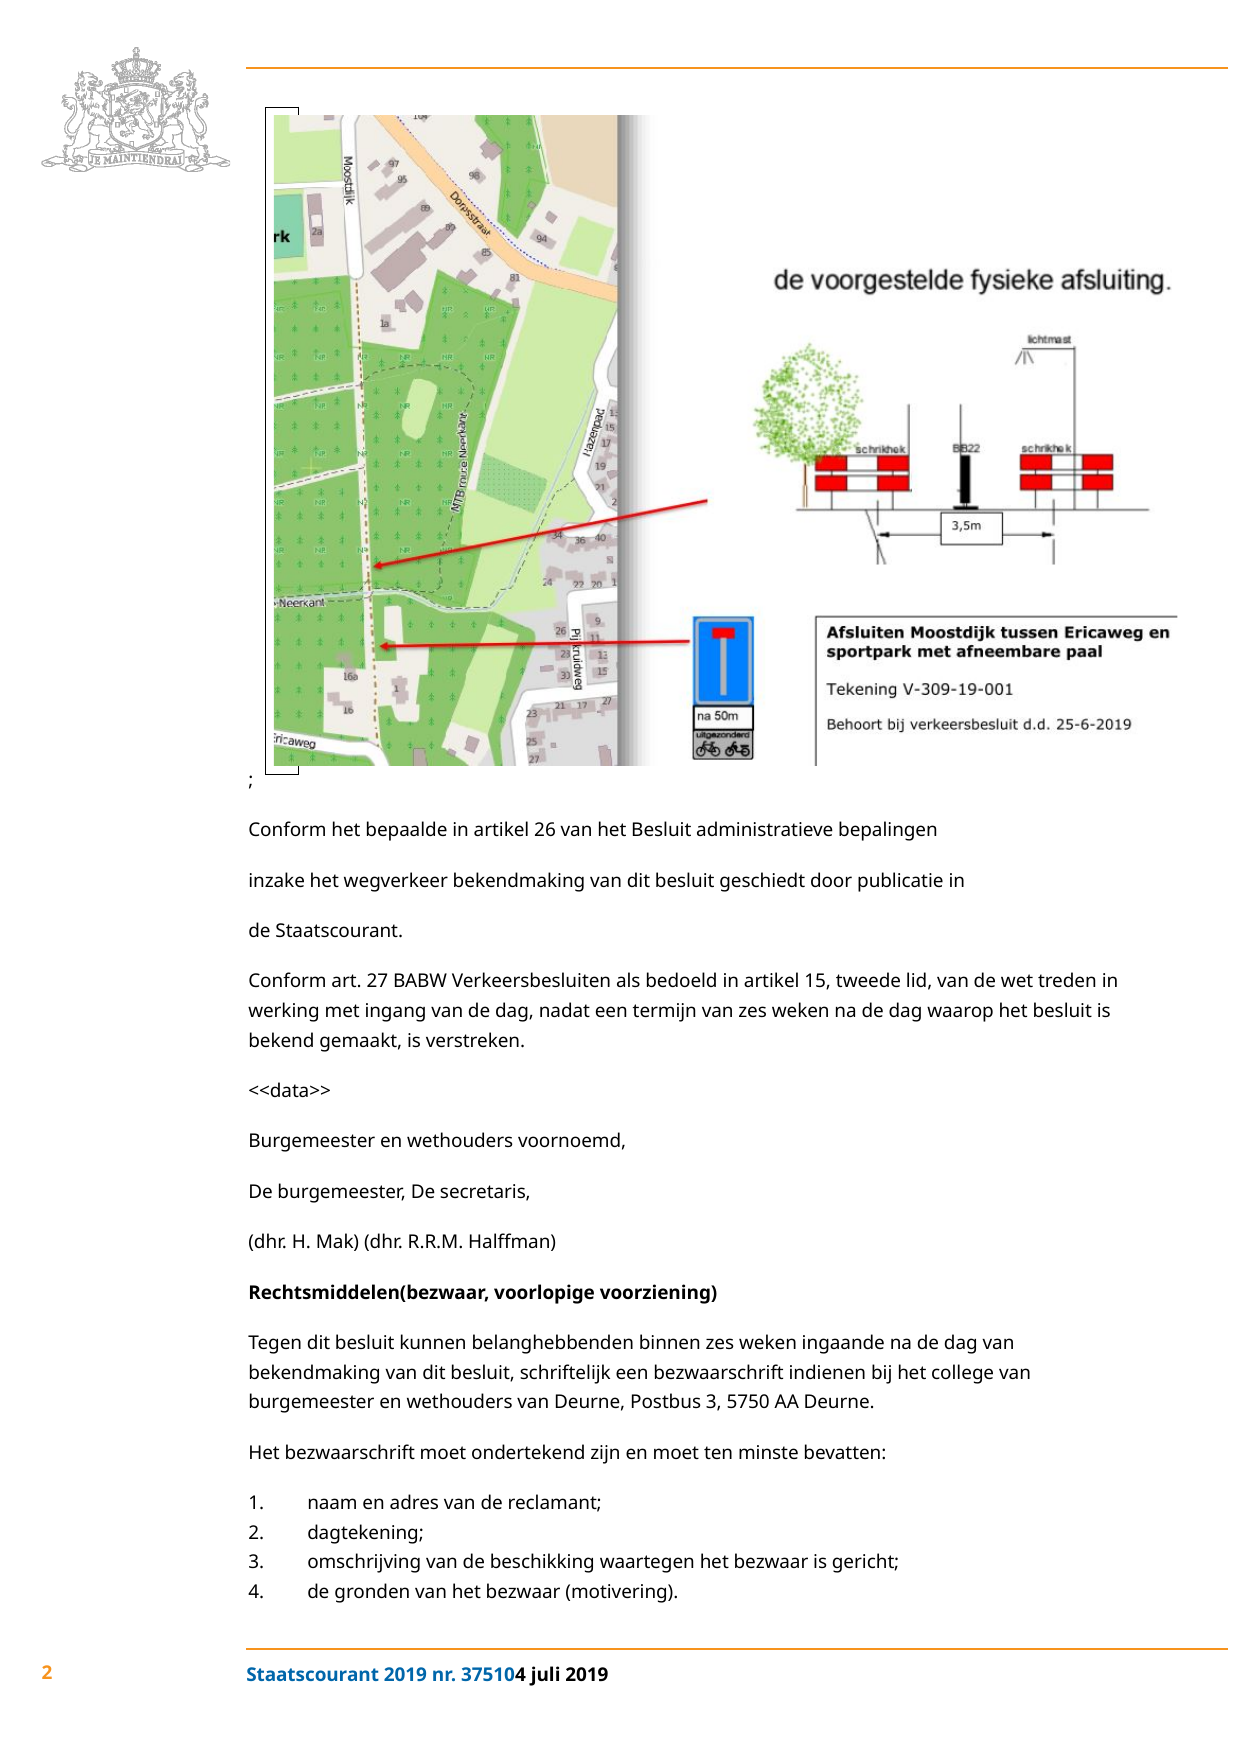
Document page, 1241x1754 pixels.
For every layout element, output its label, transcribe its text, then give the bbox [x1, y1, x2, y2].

list omschrijving van de beschikking waartegen het bezwaar is gericht; [248, 1548, 1152, 1574]
list de gronden van het bezwaar (motivering). [248, 1578, 1152, 1604]
text Tegen dit besluit kunnen belanghebbenden binnen zes weken ingaande na de dag van bekendmaking van dit besluit, schriftelijk een bezwaarschrift indienen bij het college van burgemeester en wethouders van Deurne, Postbus 3, 5750 AA Deurne. [248, 1329, 1152, 1414]
list dagtekening; [248, 1519, 1152, 1544]
text de Staatscourant. [248, 917, 1152, 943]
list naam en adres van de reclamant; [248, 1489, 1152, 1515]
picture [273, 115, 1178, 766]
text inzake het wegverkeer bekendmaking van dit besluit geschiedt door publicatie in [248, 867, 1152, 892]
text <<data>> [248, 1077, 1152, 1103]
text Rechtsmiddelen(bezwaar, voorlopige voorziening) [248, 1279, 1152, 1304]
text Conform art. 27 BABW Verkeersbesluiten als bedoeld in artikel 15, tweede lid, van de wet treden in werking met ingang van de dag, nadat een termijn van zes weken na de dag waarop het besluit is bekend gemaakt, is verstreken. [248, 968, 1152, 1052]
text Conform het bepaalde in artikel 26 van het Besluit administratieve bepalingen [248, 816, 1152, 842]
text De burgemeester, De secretaris, [248, 1178, 1152, 1204]
text (dhr. H. Mak) (dhr. R.R.M. Halffman) [248, 1228, 1152, 1254]
picture [41, 47, 231, 172]
text Het bezwaarschrift moet ondertekend zijn en moet ten minste bevatten: [248, 1439, 1152, 1464]
text ; [248, 95, 1152, 792]
text Burgemeester en wethouders voornoemd, [248, 1128, 1152, 1153]
